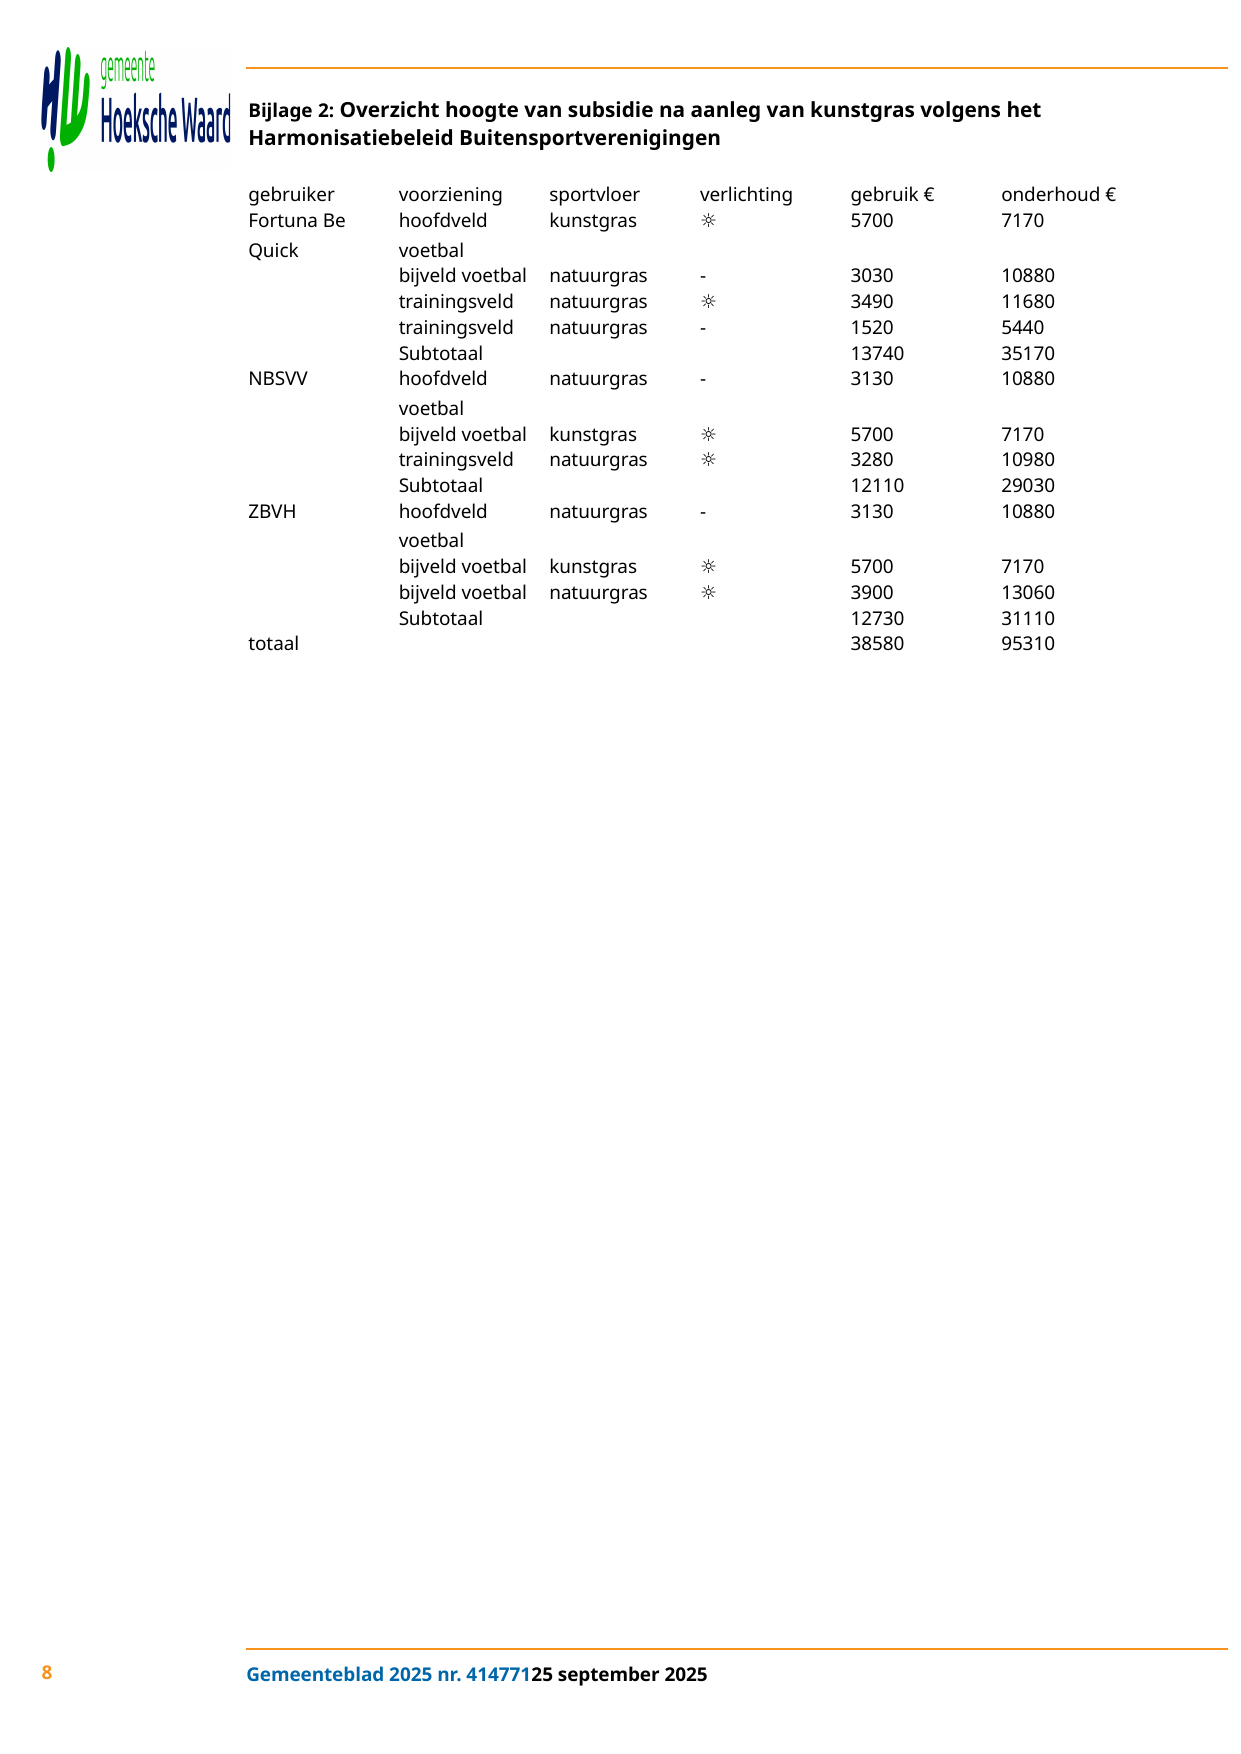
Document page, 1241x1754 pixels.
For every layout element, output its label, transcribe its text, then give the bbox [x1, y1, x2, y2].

table_cell 95310 [1001, 630, 1152, 656]
table_cell 38580 [850, 630, 1001, 656]
table_cell kunstgras [549, 207, 700, 262]
table_cell natuurgras [549, 498, 700, 553]
table_cell ☼ [700, 446, 850, 472]
table_cell kunstgras [549, 421, 700, 446]
table_cell ☼ [700, 553, 850, 579]
table_cell [700, 605, 850, 630]
table_cell - [700, 498, 850, 553]
table_cell 7170 [1001, 421, 1152, 446]
table_cell 10880 [1001, 365, 1152, 421]
table_cell trainingsveld [399, 446, 549, 472]
table_cell Subtotaal [399, 605, 549, 630]
table_cell - [700, 314, 850, 340]
table_cell 1520 [850, 314, 1001, 340]
table_cell kunstgras [549, 553, 700, 579]
table_cell 7170 [1001, 207, 1152, 262]
table_cell 10880 [1001, 263, 1152, 288]
table_cell hoofdveld voetbal [399, 207, 549, 262]
table_cell trainingsveld [399, 288, 549, 314]
table_cell [248, 446, 398, 472]
text Bijlage 2: Overzicht hoogte van subsidie na aanleg van kunstgras volgens het Harmonisatiebeleid Buitensportverenigingen [248, 95, 1152, 152]
table_cell natuurgras [549, 446, 700, 472]
table_cell ☼ [700, 288, 850, 314]
table_cell bijveld voetbal [399, 263, 549, 288]
table_cell [700, 472, 850, 498]
table_cell trainingsveld [399, 314, 549, 340]
table_cell bijveld voetbal [399, 579, 549, 605]
table_cell 13060 [1001, 579, 1152, 605]
table_cell 3130 [850, 365, 1001, 421]
table_cell bijveld voetbal [399, 553, 549, 579]
table_cell [399, 630, 549, 656]
table_cell 10980 [1001, 446, 1152, 472]
table_cell 12730 [850, 605, 1001, 630]
table_cell bijveld voetbal [399, 421, 549, 446]
table_cell [549, 630, 700, 656]
table_cell Fortuna Be Quick [248, 207, 398, 288]
table_cell 31110 [1001, 605, 1152, 630]
table_cell [248, 553, 398, 579]
table_cell [549, 472, 700, 498]
table_cell 3900 [850, 579, 1001, 605]
table_cell 7170 [1001, 553, 1152, 579]
table_cell - [700, 365, 850, 421]
table_header sportvloer [549, 181, 700, 207]
table_cell 13740 [850, 340, 1001, 365]
table_cell 12110 [850, 472, 1001, 498]
table_cell 29030 [1001, 472, 1152, 498]
table_header gebruiker [248, 181, 398, 207]
table_cell [248, 340, 398, 365]
table_cell hoofdveld voetbal [399, 498, 549, 553]
table_cell [248, 288, 398, 314]
table_cell 3130 [850, 498, 1001, 553]
table_cell 5700 [850, 421, 1001, 446]
table_cell ☼ [700, 421, 850, 446]
table_cell 11680 [1001, 288, 1152, 314]
table_cell [549, 605, 700, 630]
table_cell 3030 [850, 263, 1001, 288]
table_cell ☼ [700, 207, 850, 262]
table_cell natuurgras [549, 263, 700, 288]
table_cell [248, 314, 398, 340]
table_cell natuurgras [549, 288, 700, 314]
table_cell totaal [248, 630, 398, 656]
table_cell 10880 [1001, 498, 1152, 553]
table_header gebruik € [850, 181, 1001, 207]
table_cell 3280 [850, 446, 1001, 472]
table_cell [700, 630, 850, 656]
table_cell hoofdveld voetbal [399, 365, 549, 421]
table_cell natuurgras [549, 365, 700, 421]
table_cell - [700, 263, 850, 288]
table_cell Subtotaal [399, 472, 549, 498]
picture [41, 47, 231, 172]
table_cell [700, 340, 850, 365]
table_cell 5440 [1001, 314, 1152, 340]
table_cell [248, 472, 398, 498]
table_header verlichting [700, 181, 850, 207]
table_cell natuurgras [549, 314, 700, 340]
table_cell 5700 [850, 553, 1001, 579]
table_cell [248, 421, 398, 446]
table_cell Subtotaal [399, 340, 549, 365]
table_cell 35170 [1001, 340, 1152, 365]
table_cell natuurgras [549, 579, 700, 605]
table_cell 5700 [850, 207, 1001, 262]
table_cell [248, 605, 398, 630]
table_cell NBSVV [248, 365, 398, 421]
table_cell [549, 340, 700, 365]
table_cell 3490 [850, 288, 1001, 314]
table_cell ☼ [700, 579, 850, 605]
table_cell ZBVH [248, 498, 398, 553]
table_header voorziening [399, 181, 549, 207]
table_cell [248, 579, 398, 605]
table_header onderhoud € [1001, 181, 1152, 207]
